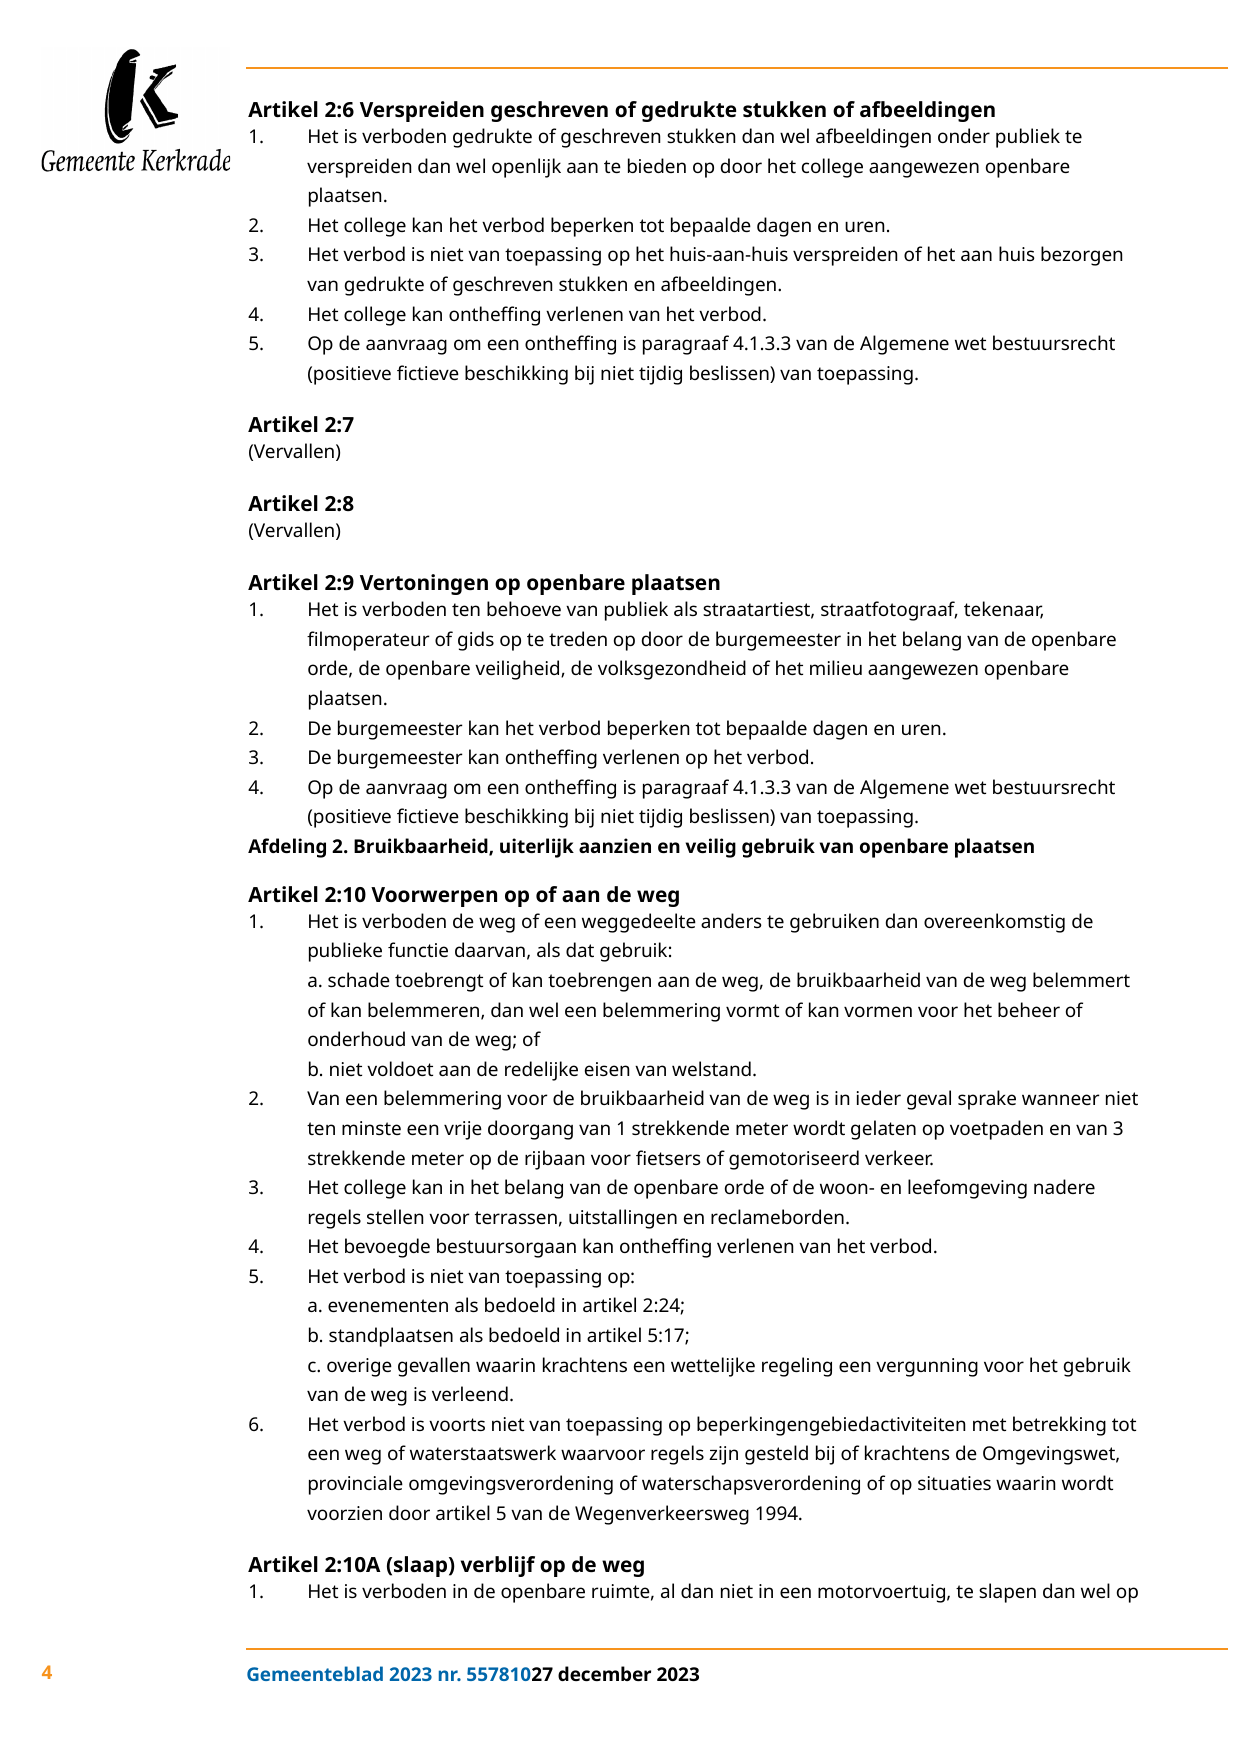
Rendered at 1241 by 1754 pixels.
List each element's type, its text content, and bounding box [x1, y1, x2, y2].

list De burgemeester kan het verbod beperken tot bepaalde dagen en uren. [248, 715, 1152, 741]
list c. overige gevallen waarin krachtens een wettelijke regeling een vergunning voor het gebruik van de weg is verleend. [248, 1352, 1152, 1407]
list b. niet voldoet aan de redelijke eisen van welstand. [248, 1056, 1152, 1082]
text (Vervallen) [248, 439, 1152, 464]
list Op de aanvraag om een ontheffing is paragraaf 4.1.3.3 van de Algemene wet bestuursrecht (positieve fictieve beschikking bij niet tijdig beslissen) van toepassing. [248, 330, 1152, 386]
list Het is verboden de weg of een weggedeelte anders te gebruiken dan overeenkomstig de publieke functie daarvan, als dat gebruik: [248, 908, 1152, 963]
list a. schade toebrengt of kan toebrengen aan de weg, de bruikbaarheid van de weg belemmert of kan belemmeren, dan wel een belemmering vormt of kan vormen voor het beheer of onderhoud van de weg; of [248, 967, 1152, 1052]
list Op de aanvraag om een ontheffing is paragraaf 4.1.3.3 van de Algemene wet bestuursrecht (positieve fictieve beschikking bij niet tijdig beslissen) van toepassing. [248, 774, 1152, 829]
list Het verbod is voorts niet van toepassing op beperkingengebiedactiviteiten met betrekking tot een weg of waterstaatswerk waarvoor regels zijn gesteld bij of krachtens de Omgevingswet, provinciale omgevingsverordening of waterschapsverordening of op situaties waarin wordt voorzien door artikel 5 van de Wegenverkeersweg 1994. [248, 1411, 1152, 1526]
text Artikel 2:10A (slaap) verblijf op de weg [248, 1550, 1152, 1579]
text Artikel 2:9 Vertoningen op openbare plaatsen [248, 568, 1152, 596]
list a. evenementen als bedoeld in artikel 2:24; [248, 1293, 1152, 1318]
list Het college kan in het belang van de openbare orde of de woon- en leefomgeving nadere regels stellen voor terrassen, uitstallingen en reclameborden. [248, 1174, 1152, 1230]
list De burgemeester kan ontheffing verlenen op het verbod. [248, 744, 1152, 770]
text Artikel 2:10 Voorwerpen op of aan de weg [248, 880, 1152, 908]
list Het college kan het verbod beperken tot bepaalde dagen en uren. [248, 212, 1152, 238]
list b. standplaatsen als bedoeld in artikel 5:17; [248, 1322, 1152, 1348]
text Afdeling 2. Bruikbaarheid, uiterlijk aanzien en veilig gebruik van openbare plaatsen [248, 833, 1152, 859]
list Het verbod is niet van toepassing op: [248, 1263, 1152, 1289]
list Het bevoegde bestuursorgaan kan ontheffing verlenen van het verbod. [248, 1233, 1152, 1259]
text Artikel 2:6 Verspreiden geschreven of gedrukte stukken of afbeeldingen [248, 95, 1152, 123]
text Artikel 2:7 [248, 410, 1152, 439]
list Het college kan ontheffing verlenen van het verbod. [248, 301, 1152, 326]
text (Vervallen) [248, 518, 1152, 543]
list Het is verboden ten behoeve van publiek als straatartiest, straatfotograaf, tekenaar, filmoperateur of gids op te treden op door de burgemeester in het belang van de openbare orde, de openbare veiligheid, de volksgezondheid of het milieu aangewezen openbare plaatsen. [248, 596, 1152, 711]
list Het is verboden in de openbare ruimte, al dan niet in een motorvoertuig, te slapen dan wel op [248, 1579, 1152, 1604]
list Het verbod is niet van toepassing op het huis-aan-huis verspreiden of het aan huis bezorgen van gedrukte of geschreven stukken en afbeeldingen. [248, 242, 1152, 297]
picture [41, 47, 231, 172]
text Artikel 2:8 [248, 489, 1152, 518]
list Van een belemmering voor de bruikbaarheid van de weg is in ieder geval sprake wanneer niet ten minste een vrije doorgang van 1 strekkende meter wordt gelaten op voetpaden en van 3 strekkende meter op de rijbaan voor fietsers of gemotoriseerd verkeer. [248, 1086, 1152, 1171]
list Het is verboden gedrukte of geschreven stukken dan wel afbeeldingen onder publiek te verspreiden dan wel openlijk aan te bieden op door het college aangewezen openbare plaatsen. [248, 123, 1152, 208]
